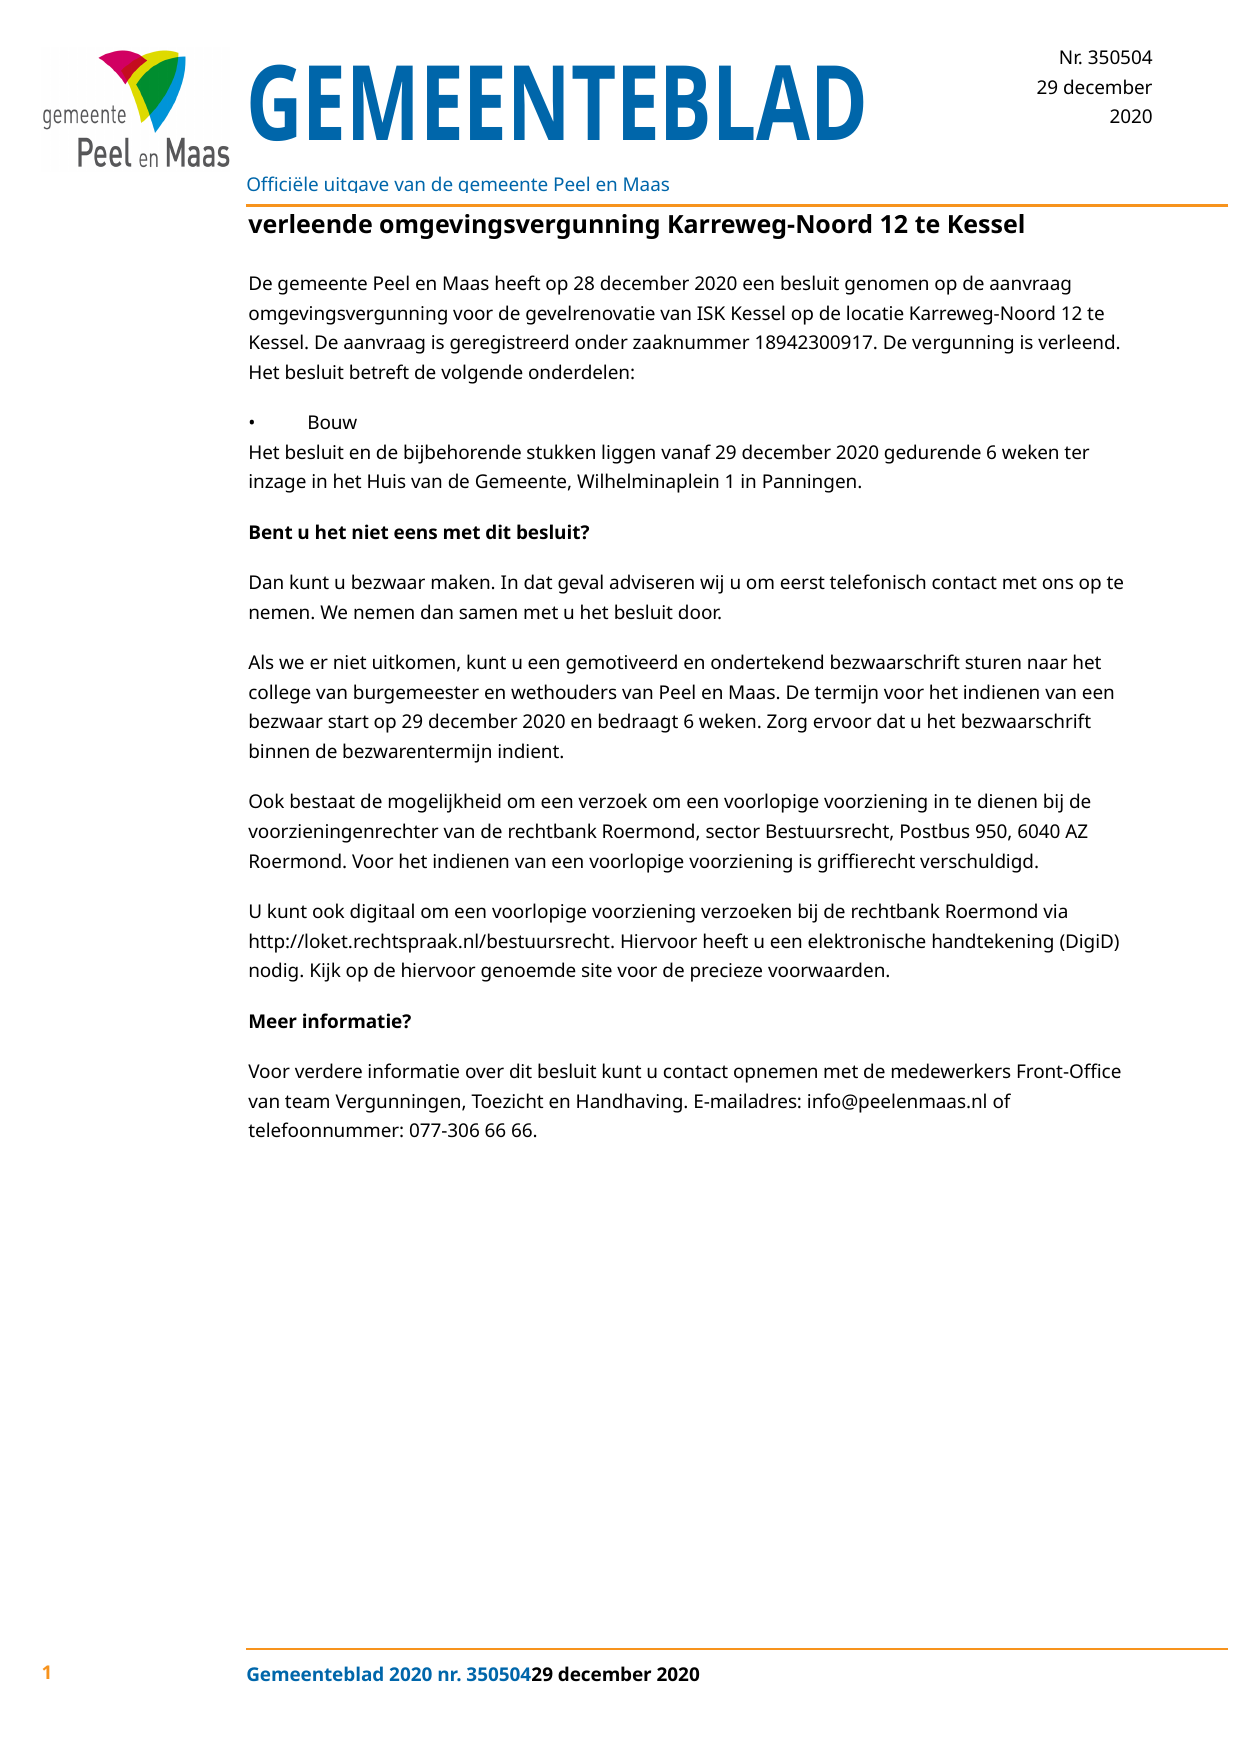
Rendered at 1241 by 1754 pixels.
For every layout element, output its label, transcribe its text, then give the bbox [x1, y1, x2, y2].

text Bent u het niet eens met dit besluit? [248, 519, 1152, 545]
text Als we er niet uitkomen, kunt u een gemotiveerd en ondertekend bezwaarschrift sturen naar het college van burgemeester en wethouders van Peel en Maas. De termijn voor het indienen van een bezwaar start op 29 december 2020 en bedraagt 6 weken. Zorg ervoor dat u het bezwaarschrift binnen de bezwarentermijn indient. [248, 649, 1152, 764]
text U kunt ook digitaal om een voorlopige voorziening verzoeken bij de rechtbank Roermond via http://loket.rechtspraak.nl/bestuursrecht. Hiervoor heeft u een elektronische handtekening (DigiD) nodig. Kijk op de hiervoor genoemde site voor de precieze voorwaarden. [248, 898, 1152, 983]
picture [41, 47, 231, 172]
text verleende omgevingsvergunning Karreweg-Noord 12 te Kessel [248, 207, 1152, 241]
text Het besluit en de bijbehorende stukken liggen vanaf 29 december 2020 gedurende 6 weken ter inzage in het Huis van de Gemeente, Wilhelminaplein 1 in Panningen. [248, 439, 1152, 494]
text Ook bestaat de mogelijkheid om een verzoek om een voorlopige voorziening in te dienen bij de voorzieningenrechter van de rechtbank Roermond, sector Bestuursrecht, Postbus 950, 6040 AZ Roermond. Voor het indienen van een voorlopige voorziening is griffierecht verschuldigd. [248, 789, 1152, 873]
text Dan kunt u bezwaar maken. In dat geval adviseren wij u om eerst telefonisch contact met ons op te nemen. We nemen dan samen met u het besluit door. [248, 569, 1152, 625]
list Bouw [248, 409, 1152, 435]
text Meer informatie? [248, 1008, 1152, 1033]
text Voor verdere informatie over dit besluit kunt u contact opnemen met de medewerkers Front-Office van team Vergunningen, Toezicht en Handhaving. E-mailadres: info@peelenmaas.nl of telefoonnummer: 077-306 66 66. [248, 1058, 1152, 1143]
text De gemeente Peel en Maas heeft op 28 december 2020 een besluit genomen op de aanvraag omgevingsvergunning voor de gevelrenovatie van ISK Kessel op de locatie Karreweg-Noord 12 te Kessel. De aanvraag is geregistreerd onder zaaknummer 18942300917. De vergunning is verleend. Het besluit betreft de volgende onderdelen: [248, 270, 1152, 385]
